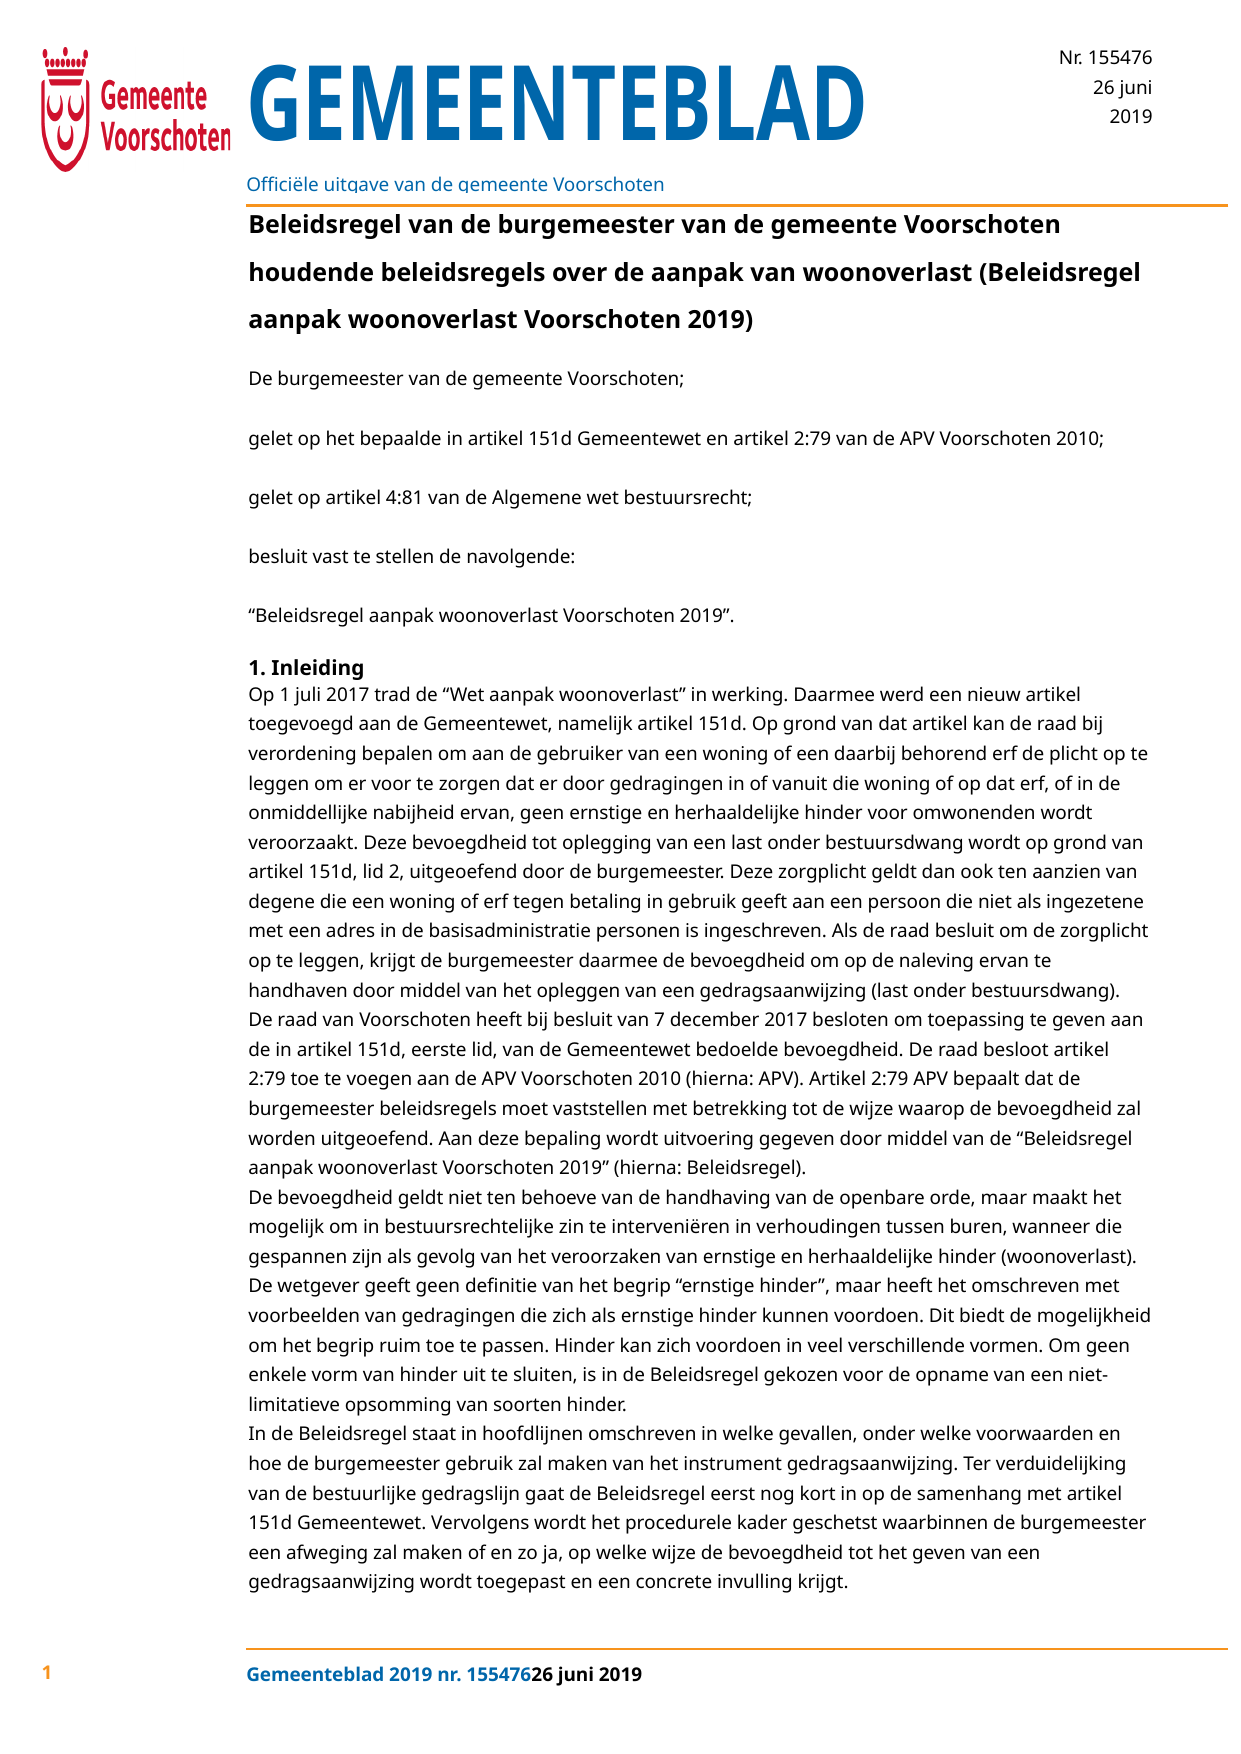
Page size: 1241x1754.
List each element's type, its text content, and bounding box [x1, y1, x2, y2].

picture [41, 47, 231, 172]
text De raad van Voorschoten heeft bij besluit van 7 december 2017 besloten om toepassing te geven aan de in artikel 151d, eerste lid, van de Gemeentewet bedoelde bevoegdheid. De raad besloot artikel 2:79 toe te voegen aan de APV Voorschoten 2010 (hierna: APV). Artikel 2:79 APV bepaalt dat de burgemeester beleidsregels moet vaststellen met betrekking tot de wijze waarop de bevoegdheid zal worden uitgeoefend. Aan deze bepaling wordt uitvoering gegeven door middel van de “Beleidsregel aanpak woonoverlast Voorschoten 2019” (hierna: Beleidsregel). [248, 1006, 1152, 1180]
text Beleidsregel van de burgemeester van de gemeente Voorschoten houdende beleidsregels over de aanpak van woonoverlast (Beleidsregel aanpak woonoverlast Voorschoten 2019) [248, 207, 1152, 336]
text gelet op artikel 4:81 van de Algemene wet bestuursrecht; [248, 484, 1152, 509]
text “Beleidsregel aanpak woonoverlast Voorschoten 2019”. [248, 602, 1152, 628]
text besluit vast te stellen de navolgende: [248, 543, 1152, 569]
text De burgemeester van de gemeente Voorschoten; [248, 366, 1152, 391]
text De wetgever geeft geen definitie van het begrip “ernstige hinder”, maar heeft het omschreven met voorbeelden van gedragingen die zich als ernstige hinder kunnen voordoen. Dit biedt de mogelijkheid om het begrip ruim toe te passen. Hinder kan zich voordoen in veel verschillende vormen. Om geen enkele vorm van hinder uit te sluiten, is in de Beleidsregel gekozen voor de opname van een niet-limitatieve opsomming van soorten hinder. [248, 1273, 1152, 1417]
text gelet op het bepaalde in artikel 151d Gemeentewet en artikel 2:79 van de APV Voorschoten 2010; [248, 425, 1152, 450]
text 1. Inleiding [248, 653, 1152, 681]
text In de Beleidsregel staat in hoofdlijnen omschreven in welke gevallen, onder welke voorwaarden en hoe de burgemeester gebruik zal maken van het instrument gedragsaanwijzing. Ter verduidelijking van de bestuurlijke gedragslijn gaat de Beleidsregel eerst nog kort in op de samenhang met artikel 151d Gemeentewet. Vervolgens wordt het procedurele kader geschetst waarbinnen de burgemeester een afweging zal maken of en zo ja, op welke wijze de bevoegdheid tot het geven van een gedragsaanwijzing wordt toegepast en een concrete invulling krijgt. [248, 1421, 1152, 1594]
text De bevoegdheid geldt niet ten behoeve van de handhaving van de openbare orde, maar maakt het mogelijk om in bestuursrechtelijke zin te interveniëren in verhoudingen tussen buren, wanneer die gespannen zijn als gevolg van het veroorzaken van ernstige en herhaaldelijke hinder (woonoverlast). [248, 1184, 1152, 1269]
text Op 1 juli 2017 trad de “Wet aanpak woonoverlast” in werking. Daarmee werd een nieuw artikel toegevoegd aan de Gemeentewet, namelijk artikel 151d. Op grond van dat artikel kan de raad bij verordening bepalen om aan de gebruiker van een woning of een daarbij behorend erf de plicht op te leggen om er voor te zorgen dat er door gedragingen in of vanuit die woning of op dat erf, of in de onmiddellijke nabijheid ervan, geen ernstige en herhaaldelijke hinder voor omwonenden wordt veroorzaakt. Deze bevoegdheid tot oplegging van een last onder bestuursdwang wordt op grond van artikel 151d, lid 2, uitgeoefend door de burgemeester. Deze zorgplicht geldt dan ook ten aanzien van degene die een woning of erf tegen betaling in gebruik geeft aan een persoon die niet als ingezetene met een adres in de basisadministratie personen is ingeschreven. Als de raad besluit om de zorgplicht op te leggen, krijgt de burgemeester daarmee de bevoegdheid om op de naleving ervan te handhaven door middel van het opleggen van een gedragsaanwijzing (last onder bestuursdwang). [248, 681, 1152, 1003]
